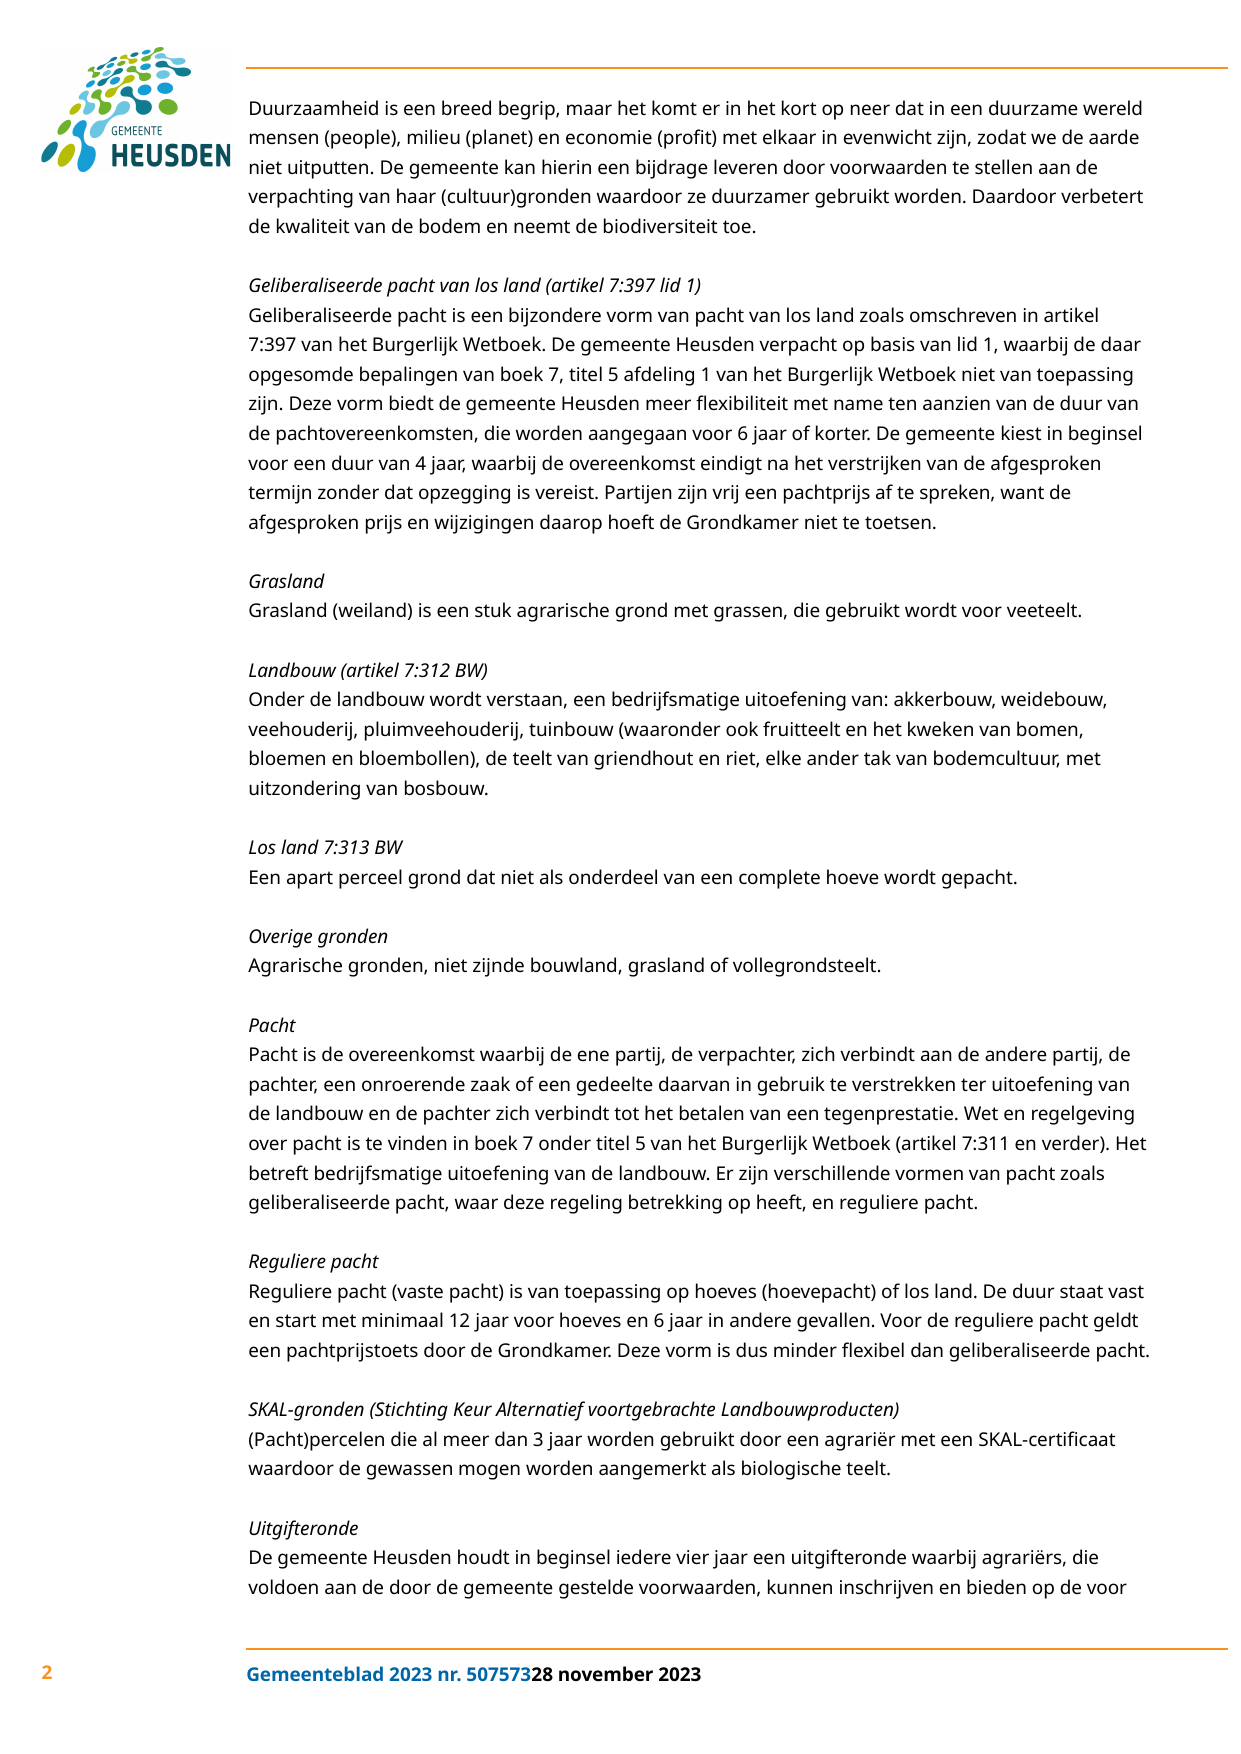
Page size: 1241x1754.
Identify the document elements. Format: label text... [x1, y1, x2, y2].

text Grasland (weiland) is een stuk agrarische grond met grassen, die gebruikt wordt voor veeteelt. [248, 598, 1152, 623]
text Pacht is de overeenkomst waarbij de ene partij, de verpachter, zich verbindt aan de andere partij, de pachter, een onroerende zaak of een gedeelte daarvan in gebruik te verstrekken ter uitoefening van de landbouw en de pachter zich verbindt tot het betalen van een tegenprestatie. Wet en regelgeving over pacht is te vinden in boek 7 onder titel 5 van het Burgerlijk Wetboek (artikel 7:311 en verder). Het betreft bedrijfsmatige uitoefening van de landbouw. Er zijn verschillende vormen van pacht zoals geliberaliseerde pacht, waar deze regeling betrekking op heeft, en reguliere pacht. [248, 1041, 1152, 1215]
text Geliberaliseerde pacht van los land (artikel 7:397 lid 1) [248, 272, 1152, 298]
text Agrarische gronden, niet zijnde bouwland, grasland of vollegrondsteelt. [248, 953, 1152, 978]
text Geliberaliseerde pacht is een bijzondere vorm van pacht van los land zoals omschreven in artikel 7:397 van het Burgerlijk Wetboek. De gemeente Heusden verpacht op basis van lid 1, waarbij de daar opgesomde bepalingen van boek 7, titel 5 afdeling 1 van het Burgerlijk Wetboek niet van toepassing zijn. Deze vorm biedt de gemeente Heusden meer flexibiliteit met name ten aanzien van de duur van de pachtovereenkomsten, die worden aangegaan voor 6 jaar of korter. De gemeente kiest in beginsel voor een duur van 4 jaar, waarbij de overeenkomst eindigt na het verstrijken van de afgesproken termijn zonder dat opzegging is vereist. Partijen zijn vrij een pachtprijs af te spreken, want de afgesproken prijs en wijzigingen daarop hoeft de Grondkamer niet te toetsen. [248, 302, 1152, 535]
text Grasland [248, 568, 1152, 594]
text De gemeente Heusden houdt in beginsel iedere vier jaar een uitgifteronde waarbij agrariërs, die voldoen aan de door de gemeente gestelde voorwaarden, kunnen inschrijven en bieden op de voor [248, 1544, 1152, 1600]
text Reguliere pacht (vaste pacht) is van toepassing op hoeves (hoevepacht) of los land. De duur staat vast en start met minimaal 12 jaar voor hoeves en 6 jaar in andere gevallen. Voor de reguliere pacht geldt een pachtprijstoets door de Grondkamer. Deze vorm is dus minder flexibel dan geliberaliseerde pacht. [248, 1278, 1152, 1363]
text Duurzaamheid is een breed begrip, maar het komt er in het kort op neer dat in een duurzame wereld mensen (people), milieu (planet) en economie (profit) met elkaar in evenwicht zijn, zodat we de aarde niet uitputten. De gemeente kan hierin een bijdrage leveren door voorwaarden te stellen aan de verpachting van haar (cultuur)gronden waardoor ze duurzamer gebruikt worden. Daardoor verbetert de kwaliteit van de bodem en neemt de biodiversiteit toe. [248, 95, 1152, 239]
text Overige gronden [248, 923, 1152, 949]
text Een apart perceel grond dat niet als onderdeel van een complete hoeve wordt gepacht. [248, 864, 1152, 890]
text Reguliere pacht [248, 1248, 1152, 1274]
text SKAL-gronden (Stichting Keur Alternatief voortgebrachte Landbouwproducten) [248, 1396, 1152, 1422]
text Pacht [248, 1012, 1152, 1038]
text Landbouw (artikel 7:312 BW) [248, 657, 1152, 683]
picture [41, 47, 231, 172]
text Uitgifteronde [248, 1515, 1152, 1541]
text Los land 7:313 BW [248, 834, 1152, 860]
text (Pacht)percelen die al meer dan 3 jaar worden gebruikt door een agrariër met een SKAL-certificaat waardoor de gewassen mogen worden aangemerkt als biologische teelt. [248, 1426, 1152, 1481]
text Onder de landbouw wordt verstaan, een bedrijfsmatige uitoefening van: akkerbouw, weidebouw, veehouderij, pluimveehouderij, tuinbouw (waaronder ook fruitteelt en het kweken van bomen, bloemen en bloembollen), de teelt van griendhout en riet, elke ander tak van bodemcultuur, met uitzondering van bosbouw. [248, 686, 1152, 801]
